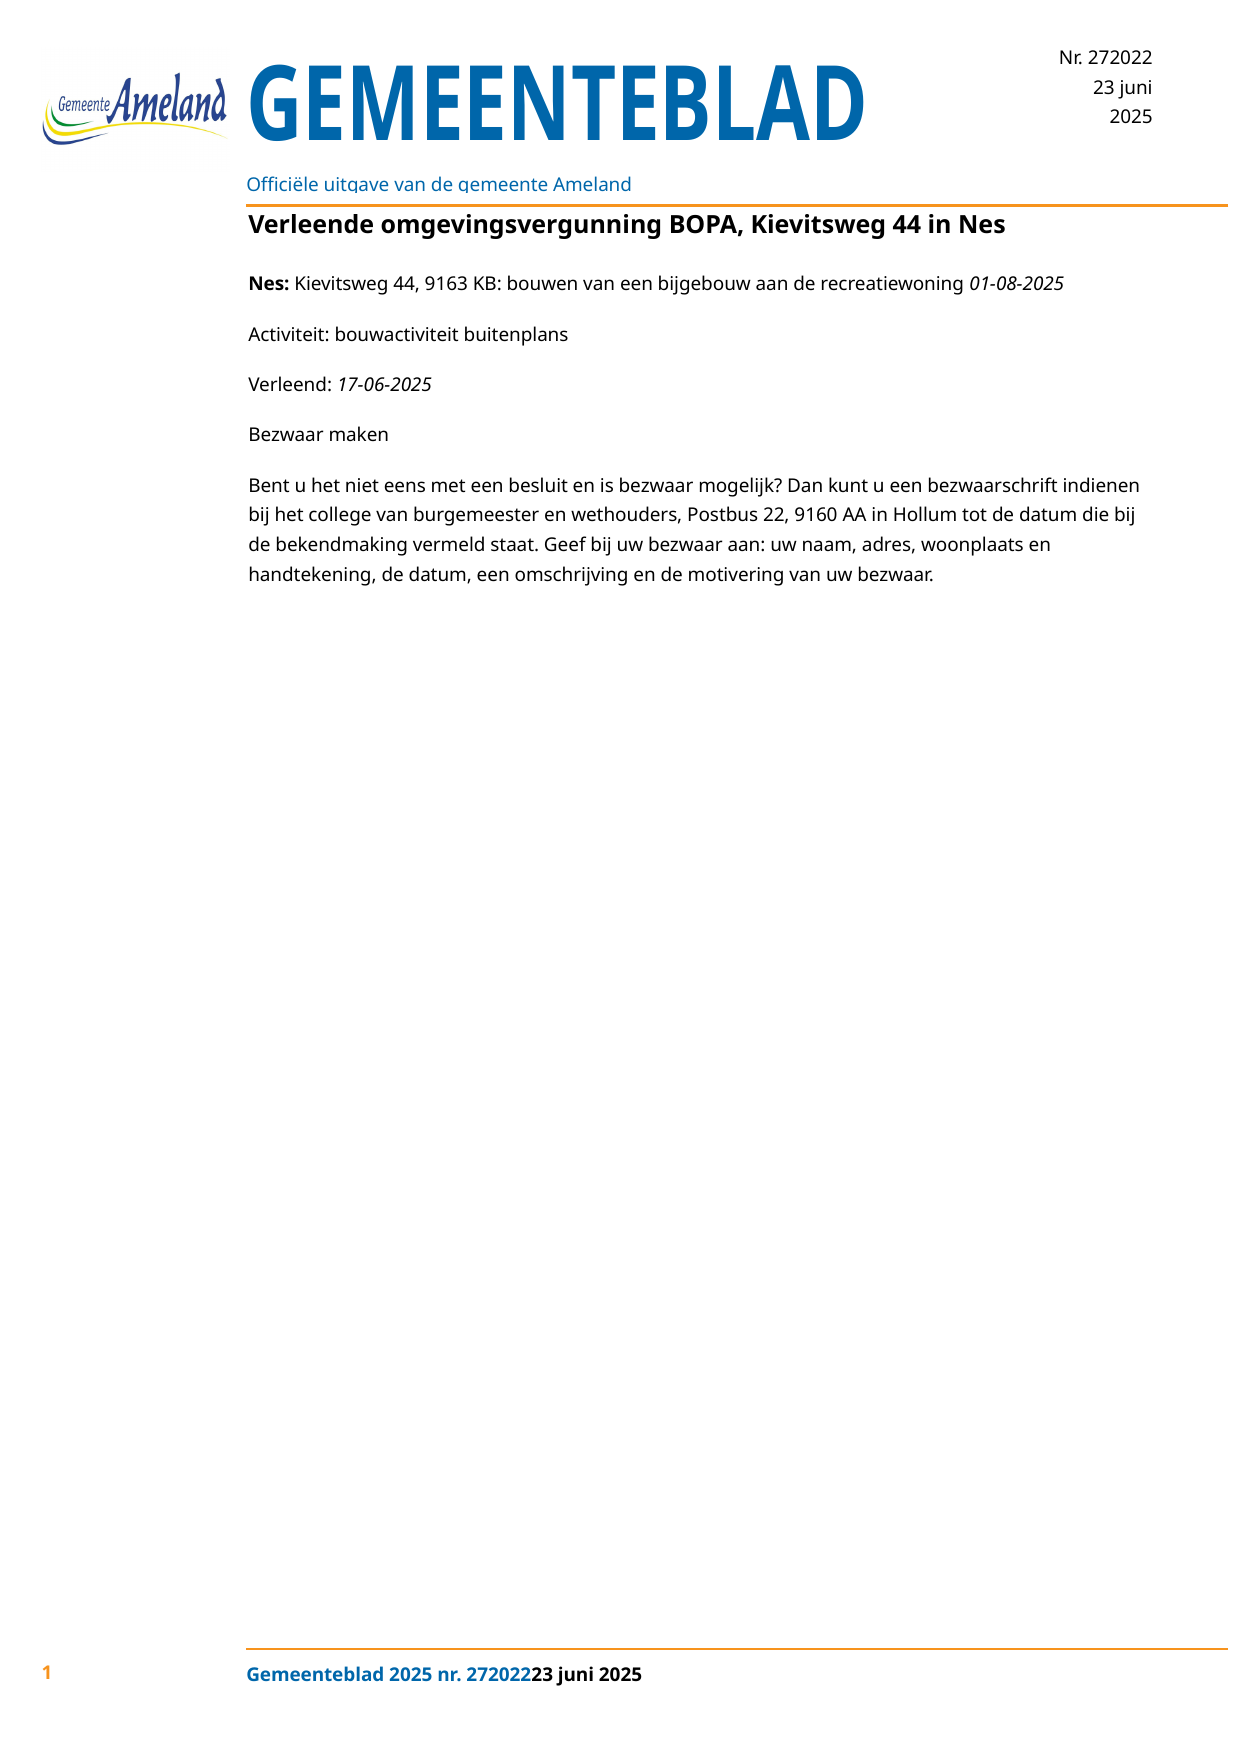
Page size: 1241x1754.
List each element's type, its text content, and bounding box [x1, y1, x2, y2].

text Activiteit: bouwactiviteit buitenplans [248, 321, 1152, 346]
text Verleend: 17-06-2025 [248, 371, 1152, 397]
picture [41, 47, 231, 172]
text Bent u het niet eens met een besluit en is bezwaar mogelijk? Dan kunt u een bezwaarschrift indienen bij het college van burgemeester en wethouders, Postbus 22, 9160 AA in Hollum tot de datum die bij de bekendmaking vermeld staat. Geef bij uw bezwaar aan: uw naam, adres, woonplaats en handtekening, de datum, een omschrijving en de motivering van uw bezwaar. [248, 472, 1152, 586]
text Verleende omgevingsvergunning BOPA, Kievitsweg 44 in Nes [248, 207, 1152, 241]
text Bezwaar maken [248, 422, 1152, 447]
text Nes: Kievitsweg 44, 9163 KB: bouwen van een bijgebouw aan de recreatiewoning 01-08-2025 [248, 270, 1152, 296]
